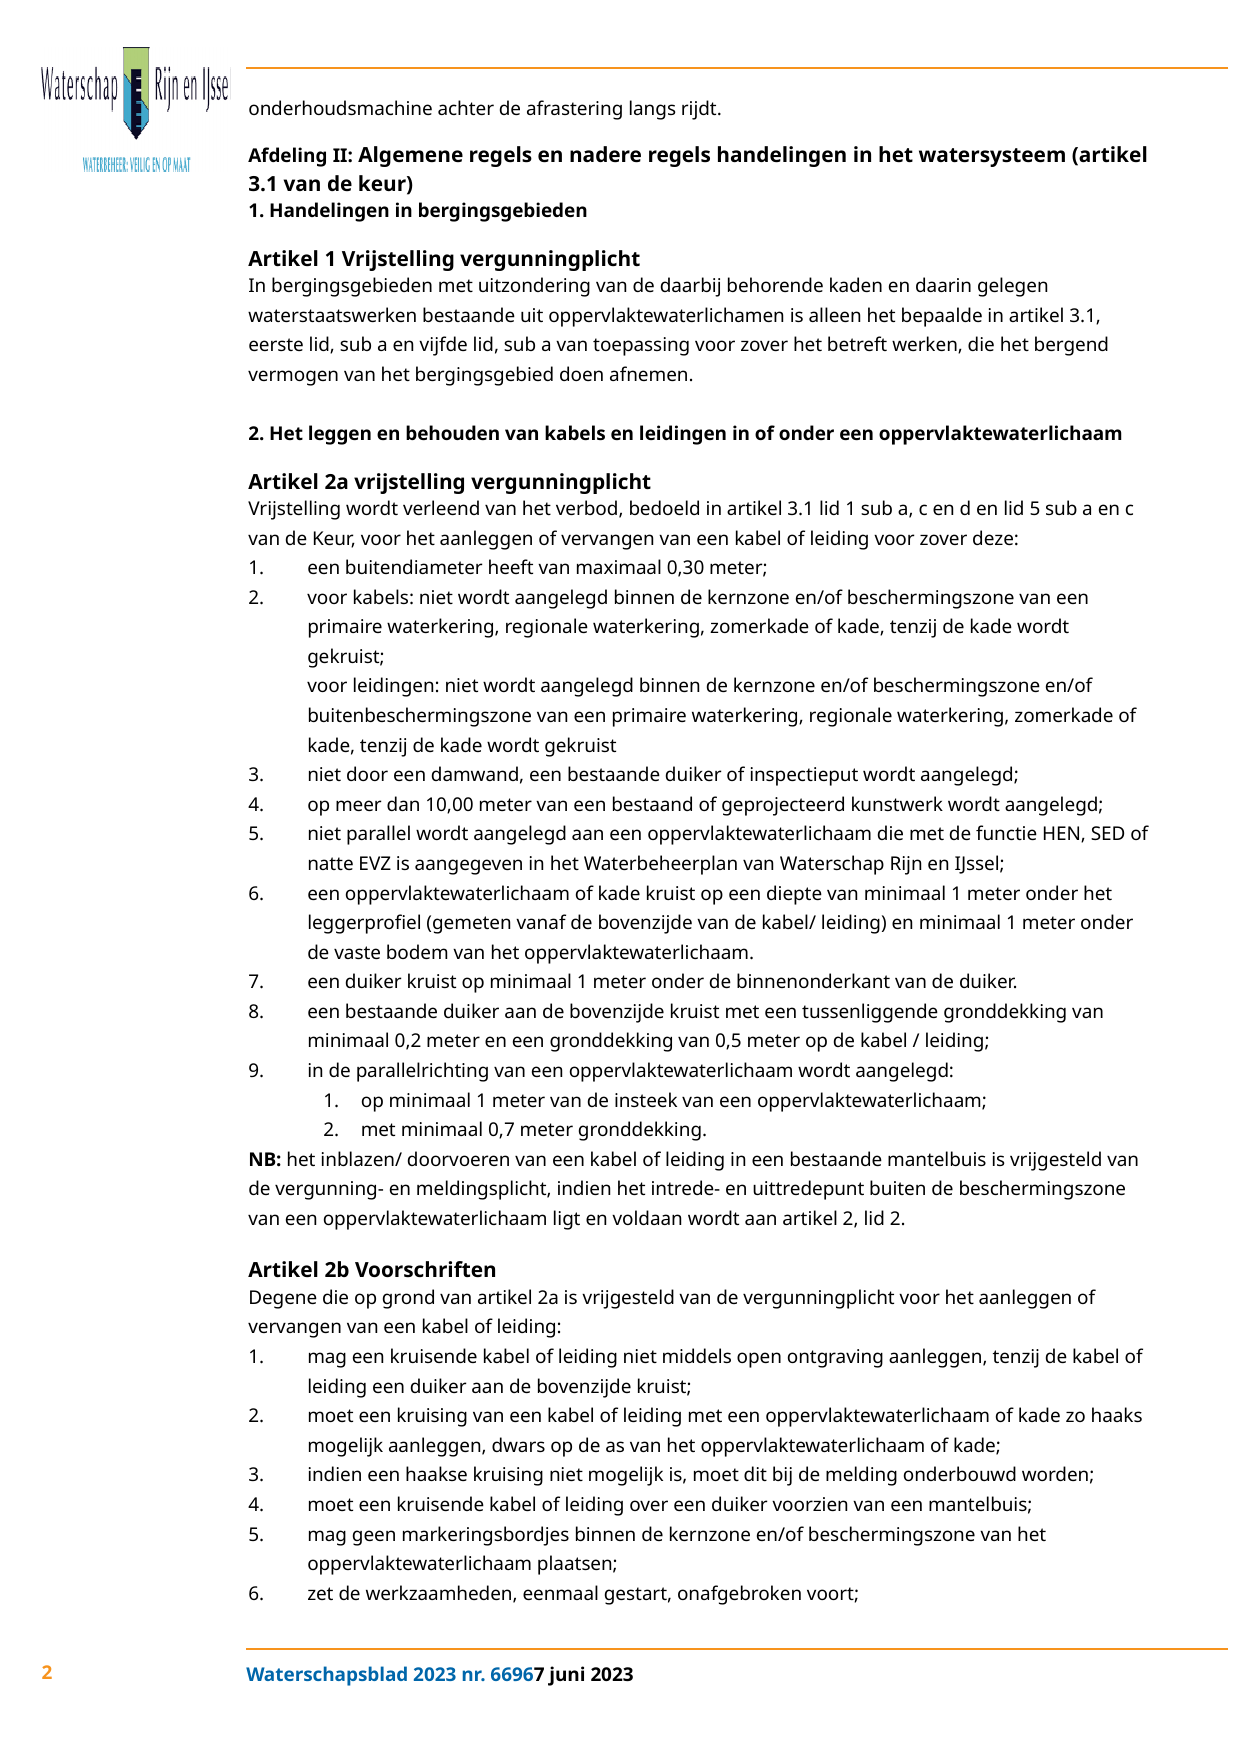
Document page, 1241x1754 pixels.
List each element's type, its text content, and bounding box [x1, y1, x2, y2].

list in de parallelrichting van een oppervlaktewaterlichaam wordt aangelegd: [248, 1057, 1152, 1083]
text 2. Het leggen en behouden van kabels en leidingen in of onder een oppervlaktewaterlichaam [248, 420, 1152, 446]
text onderhoudsmachine achter de afrastering langs rijdt. [248, 95, 1152, 121]
list een buitendiameter heeft van maximaal 0,30 meter; [248, 554, 1152, 580]
list een oppervlaktewaterlichaam of kade kruist op een diepte van minimaal 1 meter onder het leggerprofiel (gemeten vanaf de bovenzijde van de kabel/ leiding) en minimaal 1 meter onder de vaste bodem van het oppervlaktewaterlichaam. [248, 880, 1152, 965]
list op minimaal 1 meter van de insteek van een oppervlaktewaterlichaam; [323, 1087, 1152, 1113]
text Artikel 1 Vrijstelling vergunningplicht [248, 244, 1152, 272]
list niet door een damwand, een bestaande duiker of inspectieput wordt aangelegd; [248, 761, 1152, 787]
list zet de werkzaamheden, eenmaal gestart, onafgebroken voort; [248, 1580, 1152, 1606]
list op meer dan 10,00 meter van een bestaand of geprojecteerd kunstwerk wordt aangelegd; [248, 791, 1152, 817]
list niet parallel wordt aangelegd aan een oppervlaktewaterlichaam die met de functie HEN, SED of natte EVZ is aangegeven in het Waterbeheerplan van Waterschap Rijn en IJssel; [248, 821, 1152, 876]
list een duiker kruist op minimaal 1 meter onder de binnenonderkant van de duiker. [248, 968, 1152, 994]
list moet een kruisende kabel of leiding over een duiker voorzien van een mantelbuis; [248, 1491, 1152, 1517]
list met minimaal 0,7 meter gronddekking. [323, 1116, 1152, 1142]
text Artikel 2a vrijstelling vergunningplicht [248, 467, 1152, 495]
text Degene die op grond van artikel 2a is vrijgesteld van de vergunningplicht voor het aanleggen of vervangen van een kabel of leiding: [248, 1284, 1152, 1339]
list indien een haakse kruising niet mogelijk is, moet dit bij de melding onderbouwd worden; [248, 1462, 1152, 1487]
picture [41, 47, 231, 172]
text Vrijstelling wordt verleend van het verbod, bedoeld in artikel 3.1 lid 1 sub a, c en d en lid 5 sub a en c van de Keur, voor het aanleggen of vervangen van een kabel of leiding voor zover deze: [248, 495, 1152, 551]
list moet een kruising van een kabel of leiding met een oppervlaktewaterlichaam of kade zo haaks mogelijk aanleggen, dwars op de as van het oppervlaktewaterlichaam of kade; [248, 1402, 1152, 1458]
text Artikel 2b Voorschriften [248, 1256, 1152, 1284]
list mag geen markeringsbordjes binnen de kernzone en/of beschermingszone van het oppervlaktewaterlichaam plaatsen; [248, 1521, 1152, 1576]
text NB: het inblazen/ doorvoeren van een kabel of leiding in een bestaande mantelbuis is vrijgesteld van de vergunning- en meldingsplicht, indien het intrede- en uittredepunt buiten de beschermingszone van een oppervlaktewaterlichaam ligt en voldaan wordt aan artikel 2, lid 2. [248, 1146, 1152, 1231]
text 1. Handelingen in bergingsgebieden [248, 197, 1152, 223]
text In bergingsgebieden met uitzondering van de daarbij behorende kaden en daarin gelegen waterstaatswerken bestaande uit oppervlaktewaterlichamen is alleen het bepaalde in artikel 3.1, eerste lid, sub a en vijfde lid, sub a van toepassing voor zover het betreft werken, die het bergend vermogen van het bergingsgebied doen afnemen. [248, 272, 1152, 387]
list een bestaande duiker aan de bovenzijde kruist met een tussenliggende gronddekking van minimaal 0,2 meter en een gronddekking van 0,5 meter op de kabel / leiding; [248, 998, 1152, 1053]
list mag een kruisende kabel of leiding niet middels open ontgraving aanleggen, tenzij de kabel of leiding een duiker aan de bovenzijde kruist; [248, 1343, 1152, 1398]
list voor kabels: niet wordt aangelegd binnen de kernzone en/of beschermingszone van een primaire waterkering, regionale waterkering, zomerkade of kade, tenzij de kade wordt gekruist; [248, 584, 1152, 669]
text Afdeling II: Algemene regels en nadere regels handelingen in het watersysteem (artikel 3.1 van de keur) [248, 140, 1152, 197]
list voor leidingen: niet wordt aangelegd binnen de kernzone en/of beschermingszone en/of buitenbeschermingszone van een primaire waterkering, regionale waterkering, zomerkade of kade, tenzij de kade wordt gekruist [248, 673, 1152, 758]
